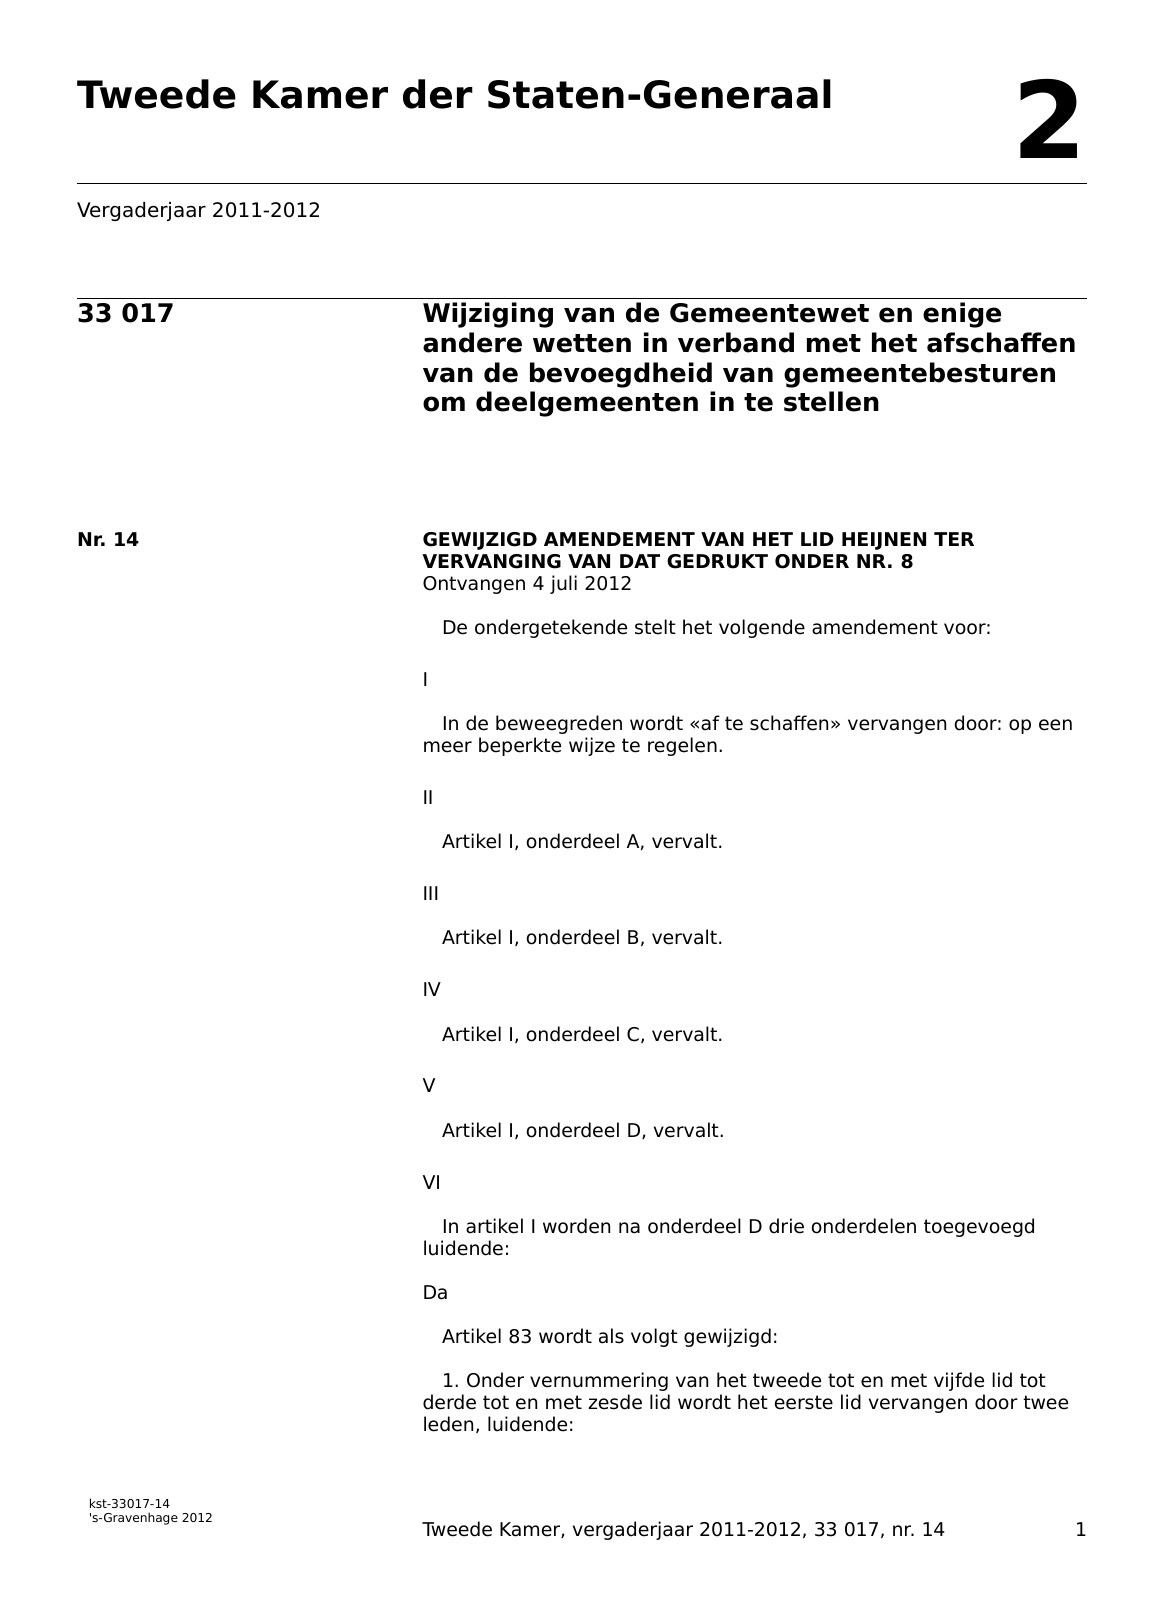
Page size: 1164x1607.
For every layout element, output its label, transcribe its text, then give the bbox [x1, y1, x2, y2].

text De ondergetekende stelt het volgende amendement voor: [422, 617, 1087, 639]
text Artikel 83 wordt als volgt gewijzigd: [422, 1326, 1087, 1348]
table_header 2 [886, 59, 1087, 183]
subtitle Nr. 14 GEWIJZIGD AMENDEMENT VAN HET LID HEIJNEN TER VERVANGING VAN DAT GEDRUKT ONDER NR. 8 [77, 529, 1087, 573]
text Artikel I, onderdeel B, vervalt. [422, 927, 1087, 949]
subtitle V [422, 1075, 1087, 1097]
subtitle IV [422, 979, 1087, 1001]
subtitle 33 017 Wijziging van de Gemeentewet en enige andere wetten in verband met het afschaffen van de bevoegdheid van gemeentebesturen om deelgemeenten in te stellen [77, 299, 1087, 418]
subtitle I [422, 669, 1087, 691]
subtitle II [422, 787, 1087, 809]
subtitle VI [422, 1172, 1087, 1193]
text Artikel I, onderdeel C, vervalt. [422, 1023, 1087, 1045]
text 1. Onder vernummering van het tweede tot en met vijfde lid tot derde tot en met zesde lid wordt het eerste lid vervangen door twee leden, luidende: [422, 1370, 1087, 1436]
text Artikel I, onderdeel A, vervalt. [422, 831, 1087, 853]
table_header Tweede Kamer der Staten-Generaal [77, 59, 886, 183]
text kst-33017-14 [88, 1497, 323, 1511]
table_cell Vergaderjaar 2011-2012 [77, 184, 1087, 298]
text 's-Gravenhage 2012 [88, 1511, 323, 1525]
text In artikel I worden na onderdeel D drie onderdelen toegevoegd luidende: [422, 1216, 1087, 1260]
subtitle III [422, 883, 1087, 905]
text Da [422, 1282, 1087, 1304]
text Ontvangen 4 juli 2012 [422, 573, 1087, 595]
text In de beweegreden wordt «af te schaffen» vervangen door: op een meer beperkte wijze te regelen. [422, 713, 1087, 757]
text Artikel I, onderdeel D, vervalt. [422, 1119, 1087, 1142]
